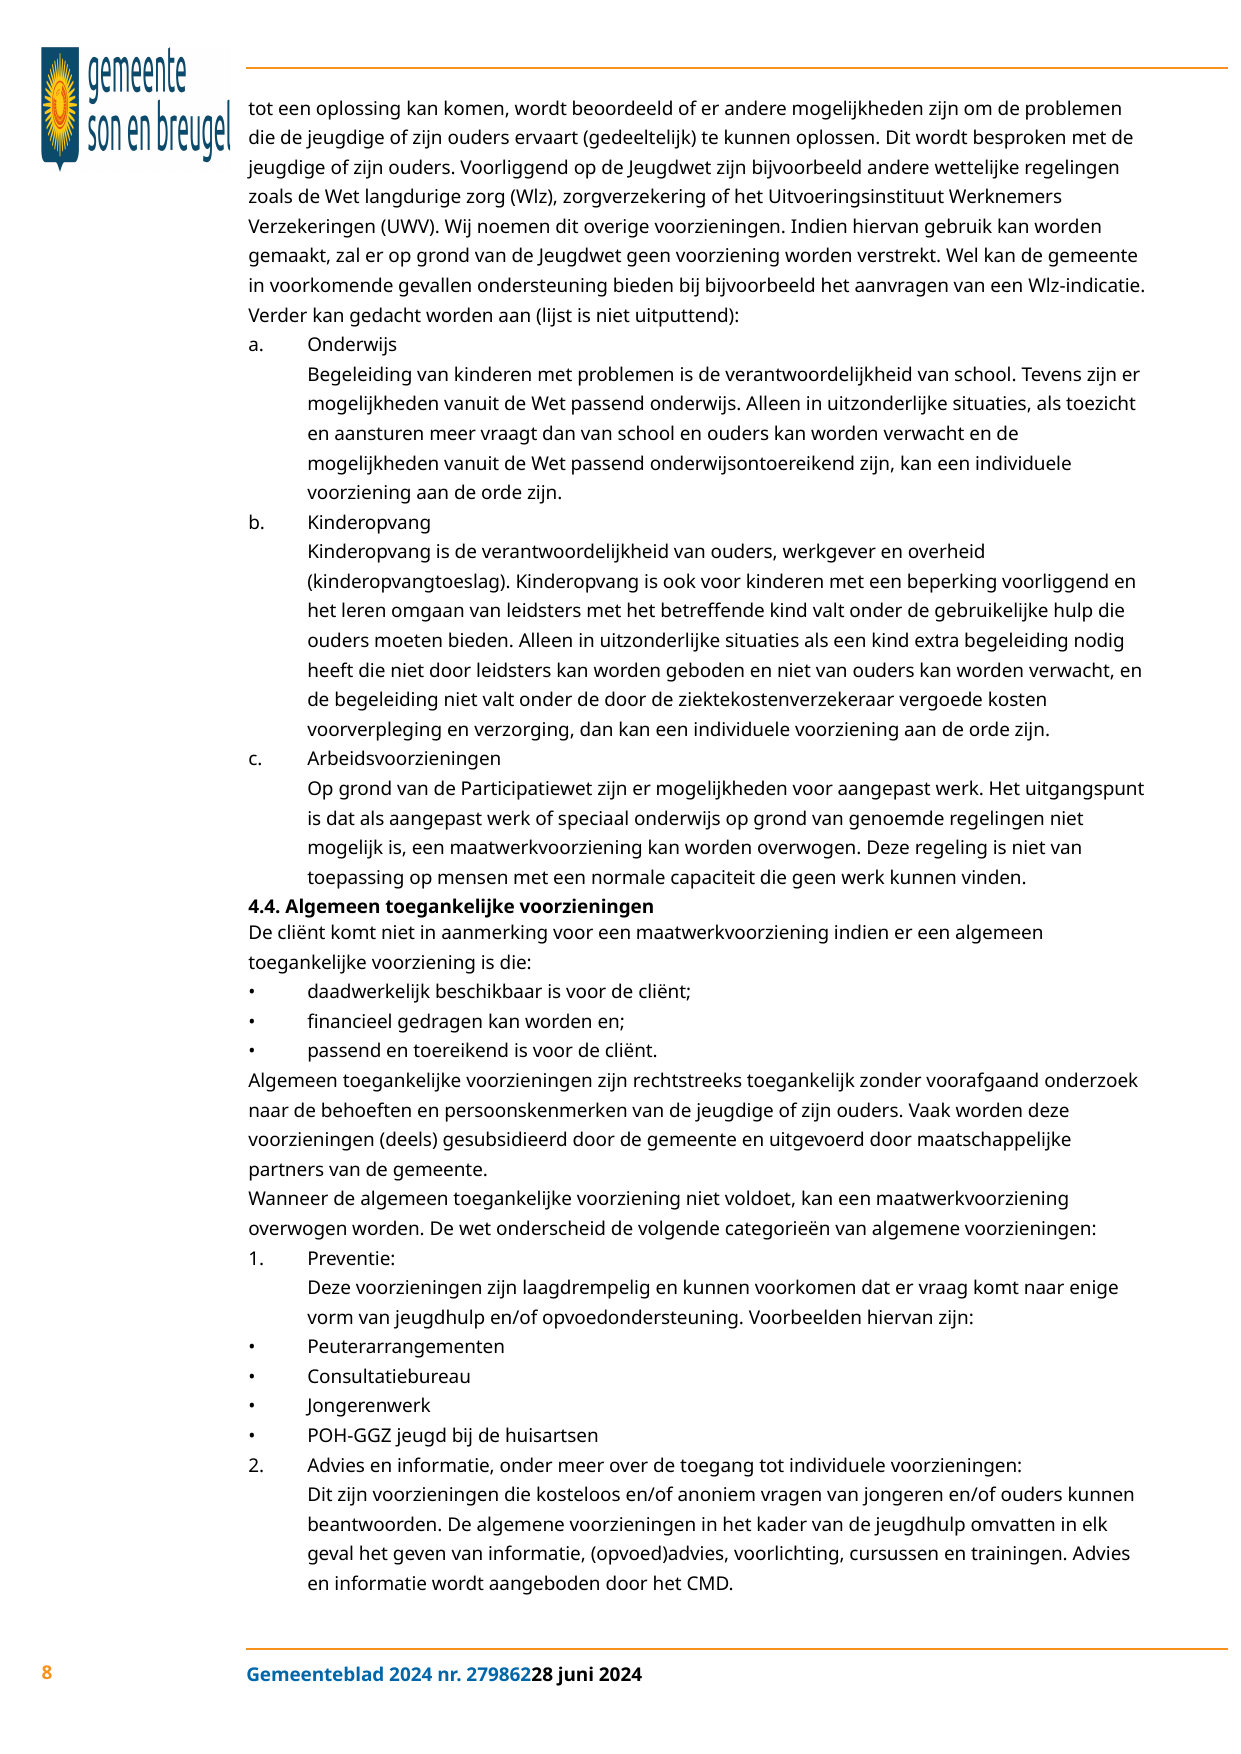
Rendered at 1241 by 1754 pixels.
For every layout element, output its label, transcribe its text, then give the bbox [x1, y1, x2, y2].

list financieel gedragen kan worden en; [248, 1008, 1152, 1034]
list Deze voorzieningen zijn laagdrempelig en kunnen voorkomen dat er vraag komt naar enige vorm van jeugdhulp en/of opvoedondersteuning. Voorbeelden hiervan zijn: [248, 1274, 1152, 1329]
list Begeleiding van kinderen met problemen is de verantwoordelijkheid van school. Tevens zijn er mogelijkheden vanuit de Wet passend onderwijs. Alleen in uitzonderlijke situaties, als toezicht en aansturen meer vraagt dan van school en ouders kan worden verwacht en de mogelijkheden vanuit de Wet passend onderwijsontoereikend zijn, kan een individuele voorziening aan de orde zijn. [248, 361, 1152, 505]
list Kinderopvang is de verantwoordelijkheid van ouders, werkgever en overheid (kinderopvangtoeslag). Kinderopvang is ook voor kinderen met een beperking voorliggend en het leren omgaan van leidsters met het betreffende kind valt onder de gebruikelijke hulp die ouders moeten bieden. Alleen in uitzonderlijke situaties als een kind extra begeleiding nodig heeft die niet door leidsters kan worden geboden en niet van ouders kan worden verwacht, en de begeleiding niet valt onder de door de ziektekostenverzekeraar vergoede kosten voorverpleging en verzorging, dan kan een individuele voorziening aan de orde zijn. [248, 538, 1152, 742]
text tot een oplossing kan komen, wordt beoordeeld of er andere mogelijkheden zijn om de problemen die de jeugdige of zijn ouders ervaart (gedeeltelijk) te kunnen oplossen. Dit wordt besproken met de jeugdige of zijn ouders. Voorliggend op de Jeugdwet zijn bijvoorbeeld andere wettelijke regelingen zoals de Wet langdurige zorg (Wlz), zorgverzekering of het Uitvoeringsinstituut Werknemers Verzekeringen (UWV). Wij noemen dit overige voorzieningen. Indien hiervan gebruik kan worden gemaakt, zal er op grond van de Jeugdwet geen voorziening worden verstrekt. Wel kan de gemeente in voorkomende gevallen ondersteuning bieden bij bijvoorbeeld het aanvragen van een Wlz-indicatie. [248, 95, 1152, 298]
list Onderwijs [248, 331, 1152, 357]
list daadwerkelijk beschikbaar is voor de cliënt; [248, 978, 1152, 1004]
list Kinderopvang [248, 509, 1152, 535]
text Wanneer de algemeen toegankelijke voorziening niet voldoet, kan een maatwerkvoorziening overwogen worden. De wet onderscheid de volgende categorieën van algemene voorzieningen: [248, 1186, 1152, 1241]
list Advies en informatie, onder meer over de toegang tot individuele voorzieningen: [248, 1452, 1152, 1477]
list Arbeidsvoorzieningen [248, 746, 1152, 771]
picture [41, 47, 231, 172]
text 4.4. Algemeen toegankelijke voorzieningen [248, 893, 1152, 919]
list Consultatiebureau [248, 1363, 1152, 1389]
list Dit zijn voorzieningen die kosteloos en/of anoniem vragen van jongeren en/of ouders kunnen beantwoorden. De algemene voorzieningen in het kader van de jeugdhulp omvatten in elk geval het geven van informatie, (opvoed)advies, voorlichting, cursussen en trainingen. Advies en informatie wordt aangeboden door het CMD. [248, 1481, 1152, 1596]
text De cliënt komt niet in aanmerking voor een maatwerkvoorziening indien er een algemeen toegankelijke voorziening is die: [248, 919, 1152, 974]
list passend en toereikend is voor de cliënt. [248, 1038, 1152, 1063]
text Algemeen toegankelijke voorzieningen zijn rechtstreeks toegankelijk zonder voorafgaand onderzoek naar de behoeften en persoonskenmerken van de jeugdige of zijn ouders. Vaak worden deze voorzieningen (deels) gesubsidieerd door de gemeente en uitgevoerd door maatschappelijke partners van de gemeente. [248, 1067, 1152, 1182]
list Peuterarrangementen [248, 1333, 1152, 1359]
text Verder kan gedacht worden aan (lijst is niet uitputtend): [248, 302, 1152, 328]
list Preventie: [248, 1245, 1152, 1270]
list Jongerenwerk [248, 1393, 1152, 1418]
list Op grond van de Participatiewet zijn er mogelijkheden voor aangepast werk. Het uitgangspunt is dat als aangepast werk of speciaal onderwijs op grond van genoemde regelingen niet mogelijk is, een maatwerkvoorziening kan worden overwogen. Deze regeling is niet van toepassing op mensen met een normale capaciteit die geen werk kunnen vinden. [248, 775, 1152, 890]
list POH-GGZ jeugd bij de huisartsen [248, 1422, 1152, 1448]
